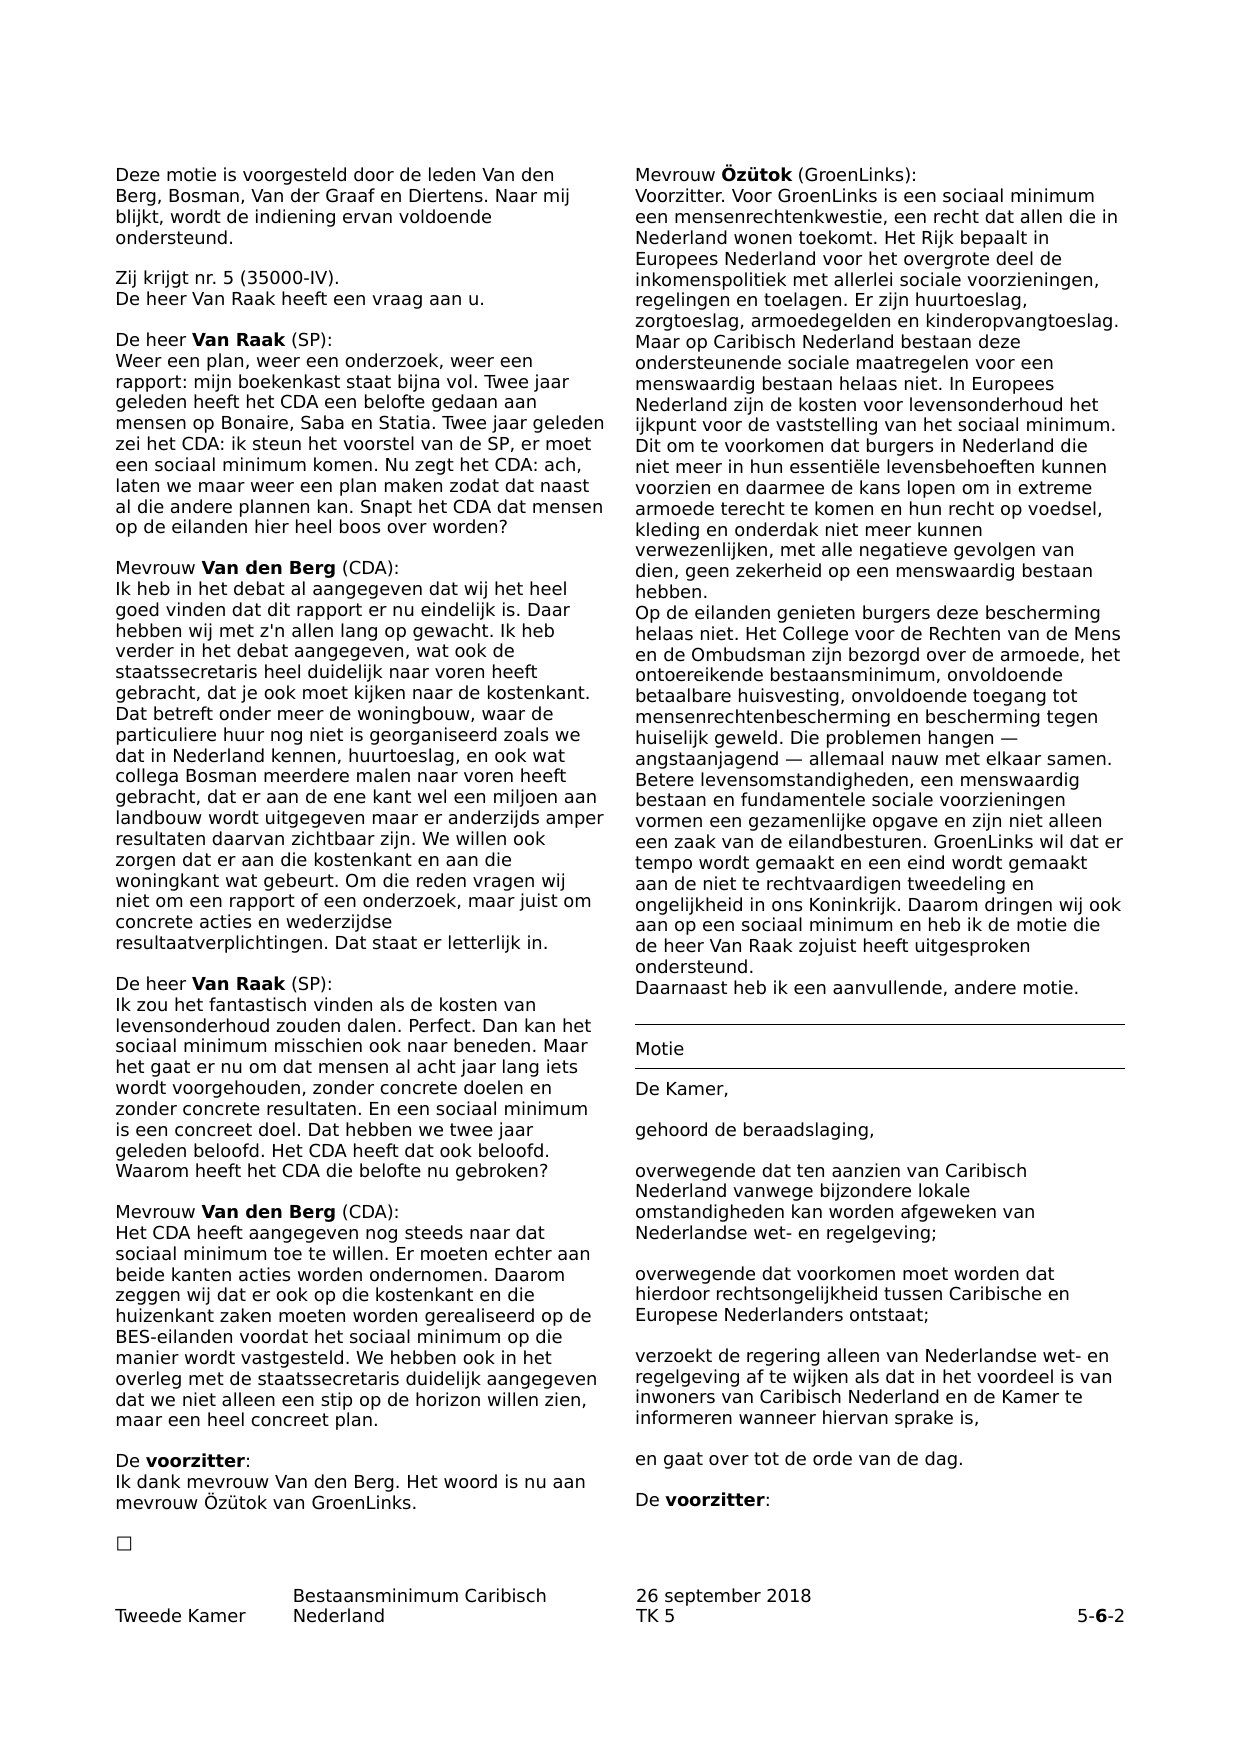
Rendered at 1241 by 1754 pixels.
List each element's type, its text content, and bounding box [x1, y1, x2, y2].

text Ik dank mevrouw Van den Berg. Het woord is nu aan mevrouw Özütok van GroenLinks. [115, 1472, 605, 1513]
text Het CDA heeft aangegeven nog steeds naar dat sociaal minimum toe te willen. Er moeten echter aan beide kanten acties worden ondernomen. Daarom zeggen wij dat er ook op die kostenkant en die huizenkant zaken moeten worden gerealiseerd op de BES-eilanden voordat het sociaal minimum op die manier wordt vastgesteld. We hebben ook in het overleg met de staatssecretaris duidelijk aangegeven dat we niet alleen een stip op de horizon willen zien, maar een heel concreet plan. [115, 1223, 605, 1431]
text Weer een plan, weer een onderzoek, weer een rapport: mijn boekenkast staat bijna vol. Twee jaar geleden heeft het CDA een belofte gedaan aan mensen op Bonaire, Saba en Statia. Twee jaar geleden zei het CDA: ik steun het voorstel van de SP, er moet een sociaal minimum komen. Nu zegt het CDA: ach, laten we maar weer een plan maken zodat dat naast al die andere plannen kan. Snapt het CDA dat mensen op de eilanden hier heel boos over worden? [115, 351, 605, 538]
text gehoord de beraadslaging, [635, 1120, 1125, 1141]
text Deze motie is voorgesteld door de leden Van den Berg, Bosman, Van der Graaf en Diertens. Naar mij blijkt, wordt de indiening ervan voldoende ondersteund. [115, 165, 605, 248]
text De heer Van Raak (SP): [115, 330, 605, 351]
text De voorzitter: [635, 1489, 1125, 1510]
text en gaat over tot de orde van de dag. [635, 1449, 1125, 1469]
text Zij krijgt nr. 5 (35000-IV). [115, 268, 605, 289]
text verzoekt de regering alleen van Nederlandse wet- en regelgeving af te wijken als dat in het voordeel is van inwoners van Caribisch Nederland en de Kamer te informeren wanneer hiervan sprake is, [635, 1346, 1125, 1429]
text overwegende dat ten aanzien van Caribisch Nederland vanwege bijzondere lokale omstandigheden kan worden afgeweken van Nederlandse wet- en regelgeving; [635, 1161, 1125, 1243]
text Mevrouw Van den Berg (CDA): [115, 1202, 605, 1223]
text Motie [635, 1038, 1125, 1059]
text ⬜ [115, 1533, 605, 1554]
text De heer Van Raak heeft een vraag aan u. [115, 289, 605, 310]
text Mevrouw Van den Berg (CDA): [115, 558, 605, 579]
text De heer Van Raak (SP): [115, 974, 605, 994]
text Ik zou het fantastisch vinden als de kosten van levensonderhoud zouden dalen. Perfect. Dan kan het sociaal minimum misschien ook naar beneden. Maar het gaat er nu om dat mensen al acht jaar lang iets wordt voorgehouden, zonder concrete doelen en zonder concrete resultaten. En een sociaal minimum is een concreet doel. Dat hebben we twee jaar geleden beloofd. Het CDA heeft dat ook beloofd. Waarom heeft het CDA die belofte nu gebroken? [115, 994, 605, 1182]
text Op de eilanden genieten burgers deze bescherming helaas niet. Het College voor de Rechten van de Mens en de Ombudsman zijn bezorgd over de armoede, het ontoereikende bestaansminimum, onvoldoende betaalbare huisvesting, onvoldoende toegang tot mensenrechtenbescherming en bescherming tegen huiselijk geweld. Die problemen hangen — angstaanjagend — allemaal nauw met elkaar samen. Betere levensomstandigheden, een menswaardig bestaan en fundamentele sociale voorzieningen vormen een gezamenlijke opgave en zijn niet alleen een zaak van de eilandbesturen. GroenLinks wil dat er tempo wordt gemaakt en een eind wordt gemaakt aan de niet te rechtvaardigen tweedeling en ongelijkheid in ons Koninkrijk. Daarom dringen wij ook aan op een sociaal minimum en heb ik de motie die de heer Van Raak zojuist heeft uitgesproken ondersteund. [635, 603, 1125, 978]
text Daarnaast heb ik een aanvullende, andere motie. [635, 978, 1125, 998]
text De Kamer, [635, 1079, 1125, 1100]
text De voorzitter: [115, 1451, 605, 1472]
text overwegende dat voorkomen moet worden dat hierdoor rechtsongelijkheid tussen Caribische en Europese Nederlanders ontstaat; [635, 1263, 1125, 1326]
text Voorzitter. Voor GroenLinks is een sociaal minimum een mensenrechtenkwestie, een recht dat allen die in Nederland wonen toekomt. Het Rijk bepaalt in Europees Nederland voor het overgrote deel de inkomenspolitiek met allerlei sociale voorzieningen, regelingen en toelagen. Er zijn huurtoeslag, zorgtoeslag, armoedegelden en kinderopvangtoeslag. Maar op Caribisch Nederland bestaan deze ondersteunende sociale maatregelen voor een menswaardig bestaan helaas niet. In Europees Nederland zijn de kosten voor levensonderhoud het ijkpunt voor de vaststelling van het sociaal minimum. Dit om te voorkomen dat burgers in Nederland die niet meer in hun essentiële levensbehoeften kunnen voorzien en daarmee de kans lopen om in extreme armoede terecht te komen en hun recht op voedsel, kleding en onderdak niet meer kunnen verwezenlijken, met alle negatieve gevolgen van dien, geen zekerheid op een menswaardig bestaan hebben. [635, 186, 1125, 603]
text Ik heb in het debat al aangegeven dat wij het heel goed vinden dat dit rapport er nu eindelijk is. Daar hebben wij met z'n allen lang op gewacht. Ik heb verder in het debat aangegeven, wat ook de staatssecretaris heel duidelijk naar voren heeft gebracht, dat je ook moet kijken naar de kostenkant. Dat betreft onder meer de woningbouw, waar de particuliere huur nog niet is georganiseerd zoals we dat in Nederland kennen, huurtoeslag, en ook wat collega Bosman meerdere malen naar voren heeft gebracht, dat er aan de ene kant wel een miljoen aan landbouw wordt uitgegeven maar er anderzijds amper resultaten daarvan zichtbaar zijn. We willen ook zorgen dat er aan die kostenkant en aan die woningkant wat gebeurt. Om die reden vragen wij niet om een rapport of een onderzoek, maar juist om concrete acties en wederzijdse resultaatverplichtingen. Dat staat er letterlijk in. [115, 579, 605, 954]
text Mevrouw Özütok (GroenLinks): [635, 165, 1125, 186]
